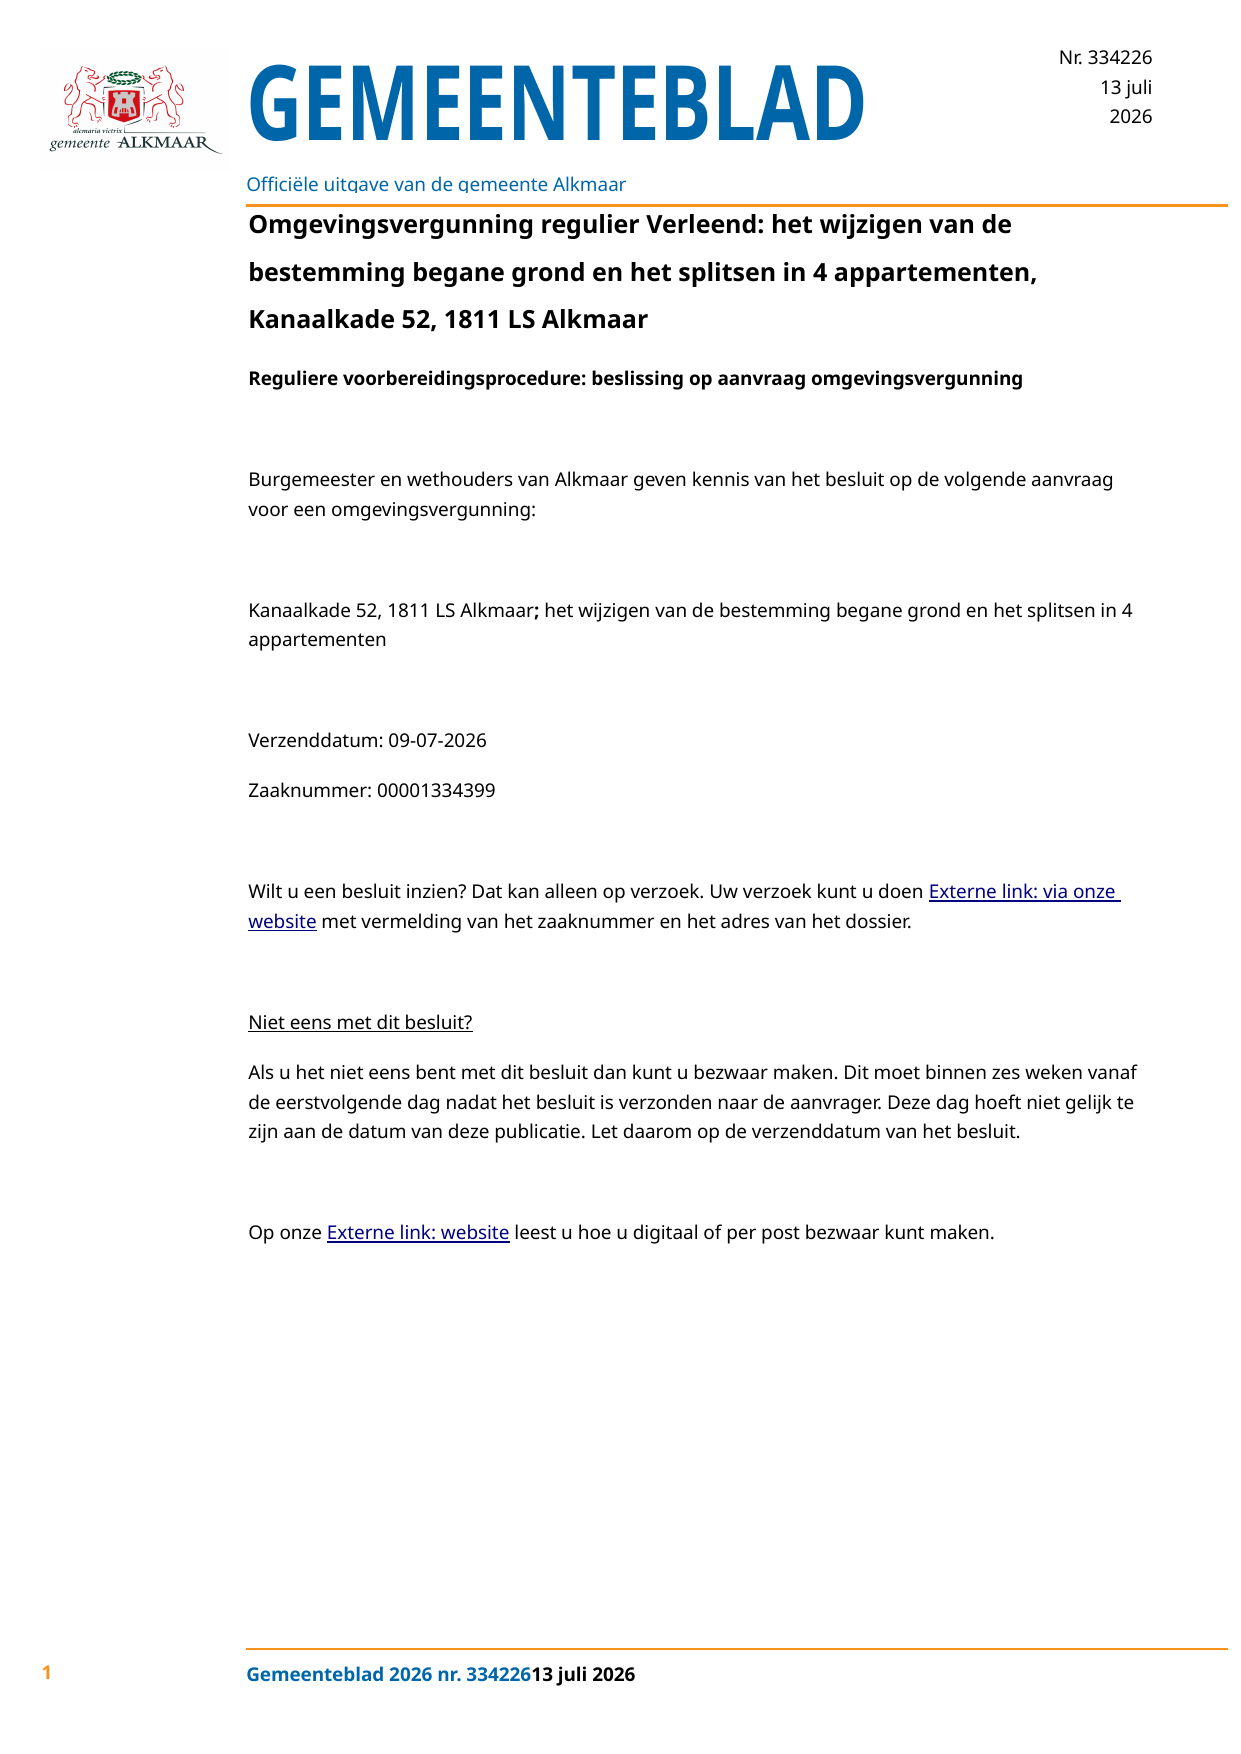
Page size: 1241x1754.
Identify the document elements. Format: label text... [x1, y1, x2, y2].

text Reguliere voorbereidingsprocedure: beslissing op aanvraag omgevingsvergunning [248, 366, 1152, 391]
text Burgemeester en wethouders van Alkmaar geven kennis van het besluit op de volgende aanvraag voor een omgevingsvergunning: [248, 466, 1152, 522]
text Als u het niet eens bent met dit besluit dan kunt u bezwaar maken. Dit moet binnen zes weken vanaf de eerstvolgende dag nadat het besluit is verzonden naar de aanvrager. Deze dag hoeft niet gelijk te zijn aan de datum van deze publicatie. Let daarom op de verzenddatum van het besluit. [248, 1059, 1152, 1144]
text Kanaalkade 52, 1811 LS Alkmaar; het wijzigen van de bestemming begane grond en het splitsen in 4 appartementen [248, 597, 1152, 652]
text Wilt u een besluit inzien? Dat kan alleen op verzoek. Uw verzoek kunt u doen Externe link: via onze website met vermelding van het zaaknummer en het adres van het dossier. [248, 878, 1152, 934]
text Zaaknummer: 00001334399 [248, 778, 1152, 803]
text Verzenddatum: 09-07-2026 [248, 727, 1152, 753]
text Niet eens met dit besluit? [248, 1009, 1152, 1034]
picture [41, 47, 231, 172]
text Op onze Externe link: website leest u hoe u digitaal of per post bezwaar kunt maken. [248, 1219, 1152, 1245]
text Omgevingsvergunning regulier Verleend: het wijzigen van de bestemming begane grond en het splitsen in 4 appartementen, Kanaalkade 52, 1811 LS Alkmaar [248, 207, 1152, 336]
